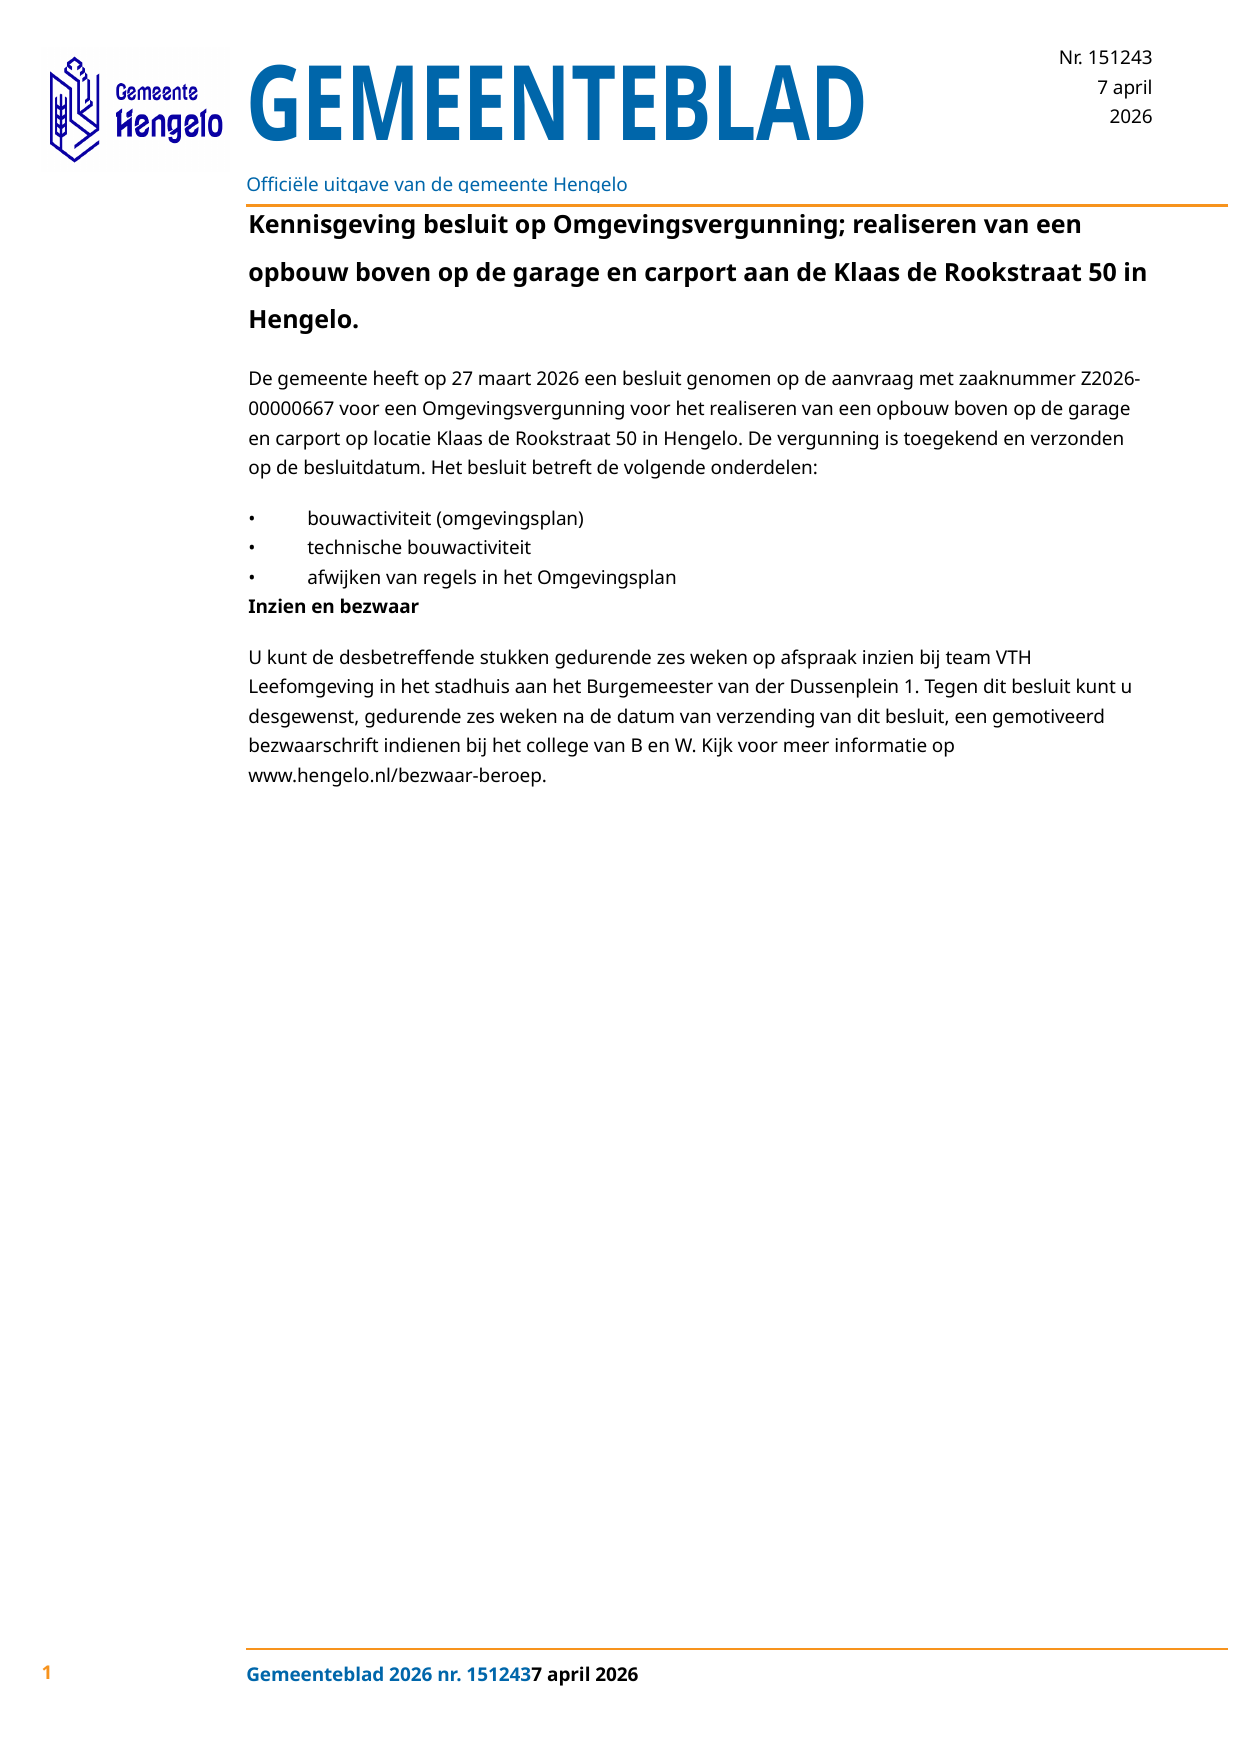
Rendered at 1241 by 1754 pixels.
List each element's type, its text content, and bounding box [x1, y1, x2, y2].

picture [41, 47, 231, 172]
text U kunt de desbetreffende stukken gedurende zes weken op afspraak inzien bij team VTH Leefomgeving in het stadhuis aan het Burgemeester van der Dussenplein 1. Tegen dit besluit kunt u desgewenst, gedurende zes weken na de datum van verzending van dit besluit, een gemotiveerd bezwaarschrift indienen bij het college van B en W. Kijk voor meer informatie op www.hengelo.nl/bezwaar-beroep. [248, 644, 1152, 788]
text Inzien en bezwaar [248, 593, 1152, 619]
list bouwactiviteit (omgevingsplan) [248, 505, 1152, 530]
text Kennisgeving besluit op Omgevingsvergunning; realiseren van een opbouw boven op de garage en carport aan de Klaas de Rookstraat 50 in Hengelo. [248, 207, 1152, 336]
list afwijken van regels in het Omgevingsplan [248, 564, 1152, 589]
text De gemeente heeft op 27 maart 2026 een besluit genomen op de aanvraag met zaaknummer Z2026-00000667 voor een Omgevingsvergunning voor het realiseren van een opbouw boven op de garage en carport op locatie Klaas de Rookstraat 50 in Hengelo. De vergunning is toegekend en verzonden op de besluitdatum. Het besluit betreft de volgende onderdelen: [248, 366, 1152, 480]
list technische bouwactiviteit [248, 534, 1152, 560]
